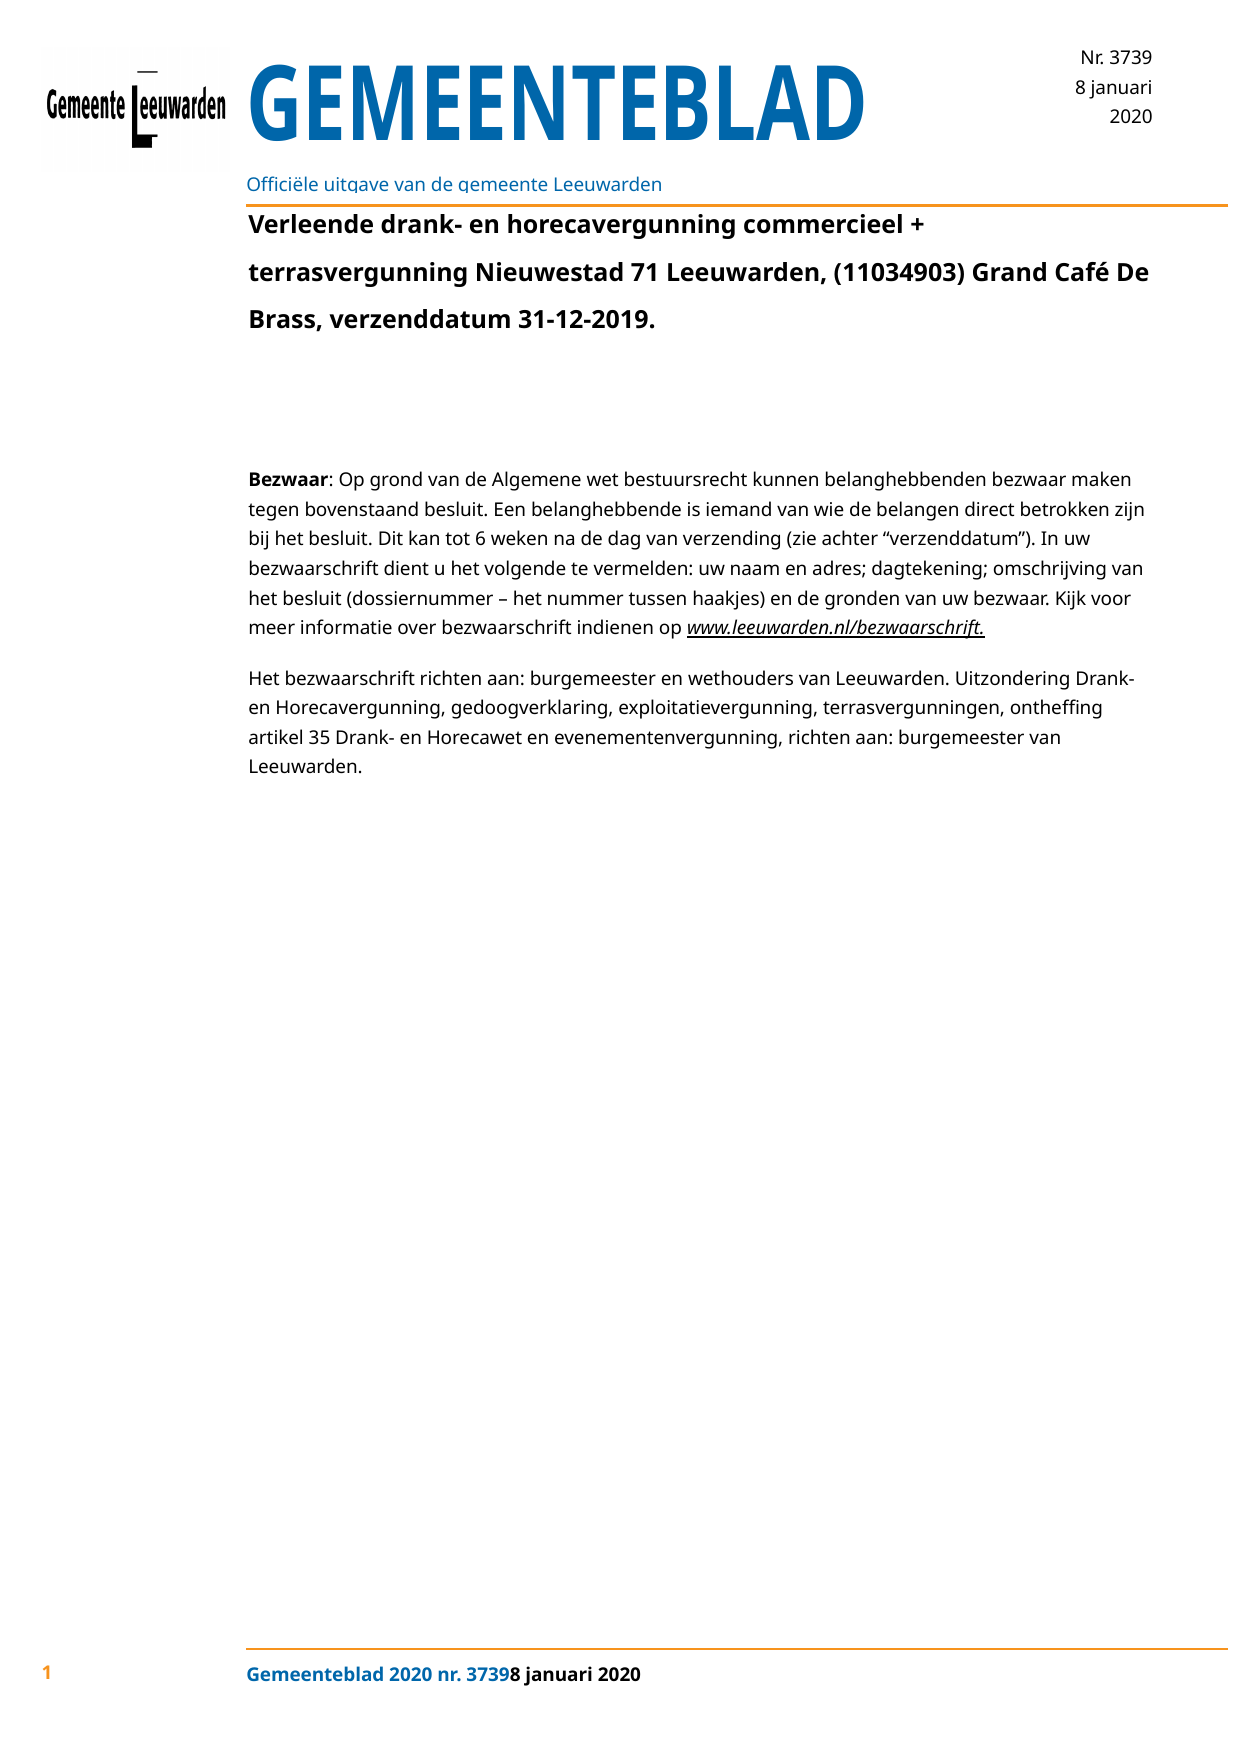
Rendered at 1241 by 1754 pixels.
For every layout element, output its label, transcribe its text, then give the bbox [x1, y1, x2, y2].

text Het bezwaarschrift richten aan: burgemeester en wethouders van Leeuwarden. Uitzondering Drank- en Horecavergunning, gedoogverklaring, exploitatievergunning, terrasvergunningen, ontheffing artikel 35 Drank- en Horecawet en evenementenvergunning, richten aan: burgemeester van Leeuwarden. [248, 665, 1152, 779]
text Bezwaar: Op grond van de Algemene wet bestuursrecht kunnen belanghebbenden bezwaar maken tegen bovenstaand besluit. Een belanghebbende is iemand van wie de belangen direct betrokken zijn bij het besluit. Dit kan tot 6 weken na de dag van verzending (zie achter “verzenddatum”). In uw bezwaarschrift dient u het volgende te vermelden: uw naam en adres; dagtekening; omschrijving van het besluit (dossiernummer – het nummer tussen haakjes) en de gronden van uw bezwaar. Kijk voor meer informatie over bezwaarschrift indienen op www.leeuwarden.nl/bezwaarschrift. [248, 466, 1152, 640]
picture [41, 47, 231, 172]
text Verleende drank- en horecavergunning commercieel + terrasvergunning Nieuwestad 71 Leeuwarden, (11034903) Grand Café De Brass, verzenddatum 31-12-2019. [248, 207, 1152, 336]
